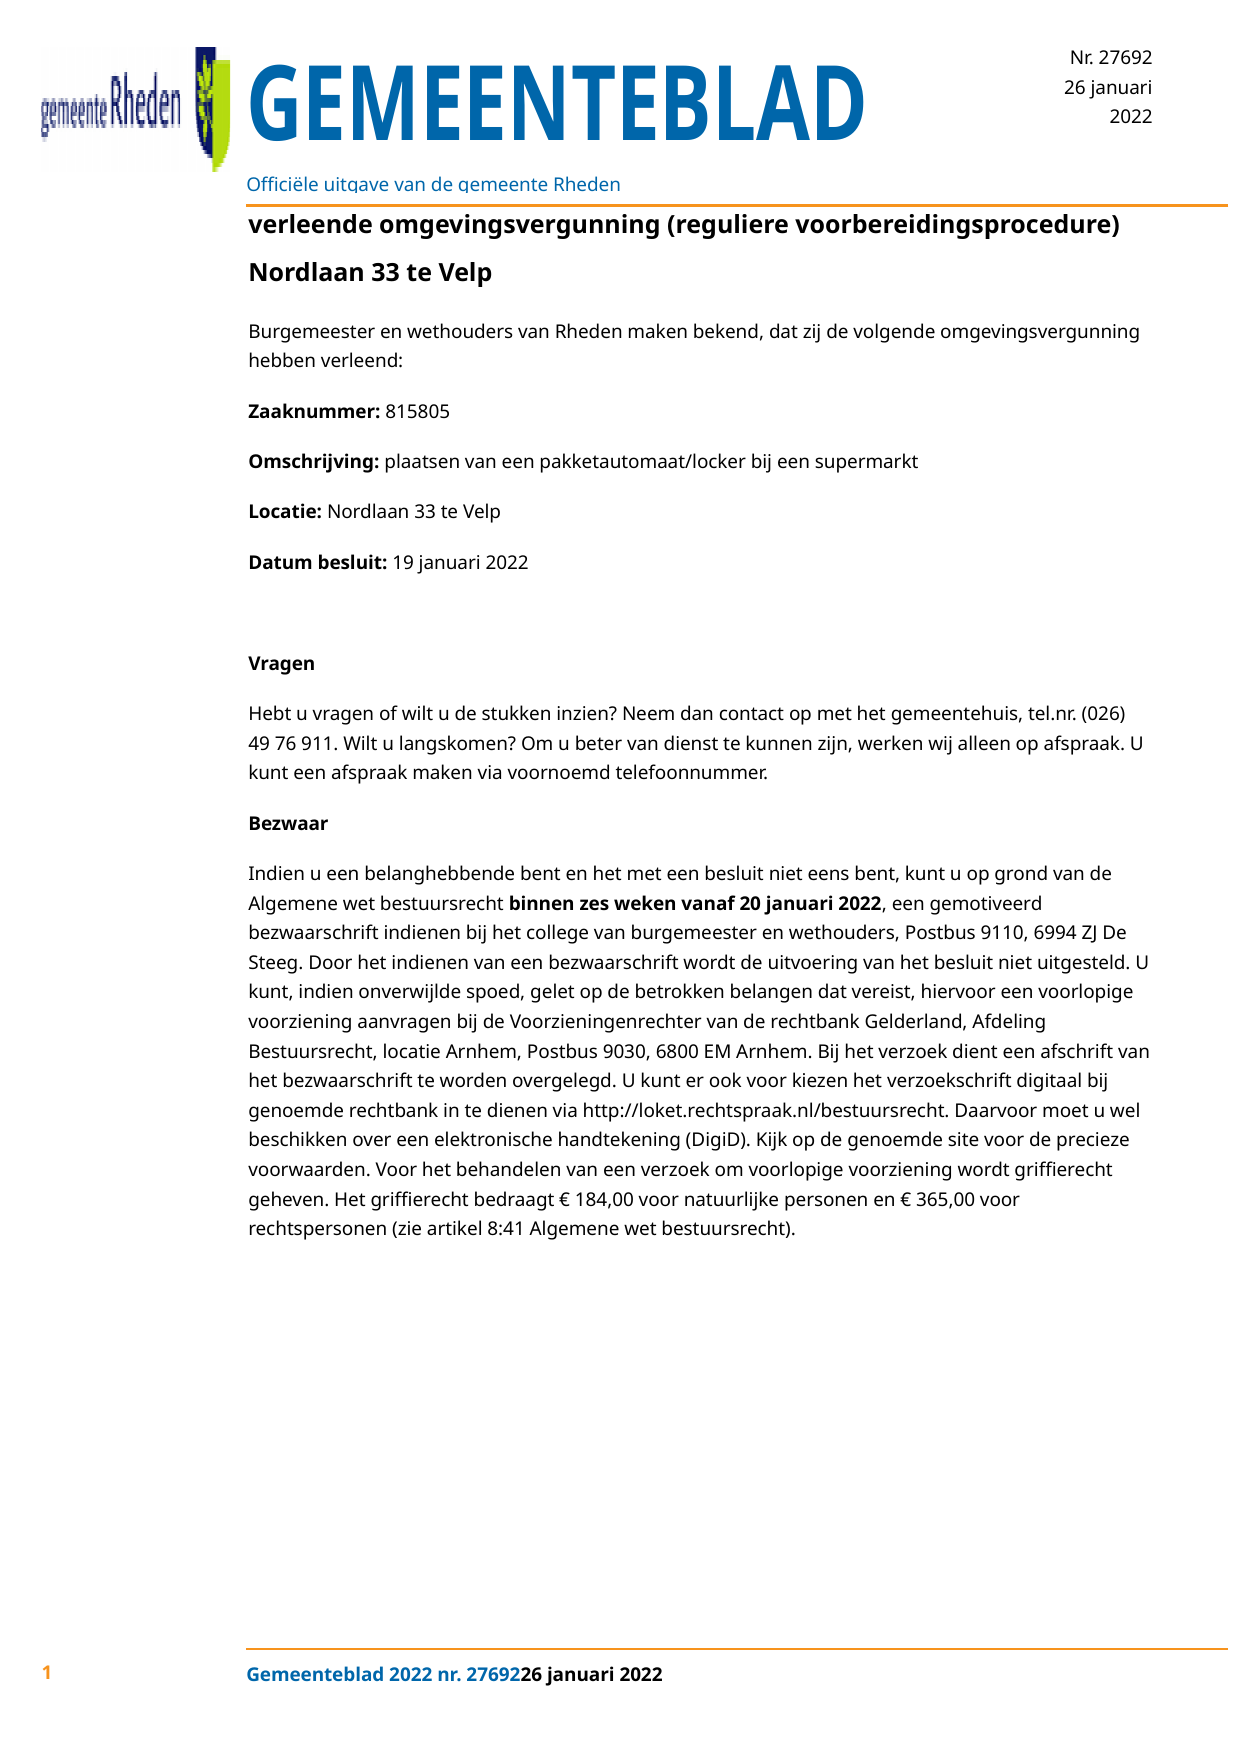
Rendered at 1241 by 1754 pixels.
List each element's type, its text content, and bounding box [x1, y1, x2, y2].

text Bezwaar [248, 810, 1152, 836]
text Omschrijving: plaatsen van een pakketautomaat/locker bij een supermarkt [248, 448, 1152, 474]
text verleende omgevingsvergunning (reguliere voorbereidingsprocedure) Nordlaan 33 te Velp [248, 207, 1152, 288]
text Burgemeester en wethouders van Rheden maken bekend, dat zij de volgende omgevingsvergunning hebben verleend: [248, 318, 1152, 373]
text Hebt u vragen of wilt u de stukken inzien? Neem dan contact op met het gemeentehuis, tel.nr. (026) 49 76 911. Wilt u langskomen? Om u beter van dienst te kunnen zijn, werken wij alleen op afspraak. U kunt een afspraak maken via voornoemd telefoonnummer. [248, 700, 1152, 785]
text Vragen [248, 650, 1152, 676]
text Indien u een belanghebbende bent en het met een besluit niet eens bent, kunt u op grond van de Algemene wet bestuursrecht binnen zes weken vanaf 20 januari 2022, een gemotiveerd bezwaarschrift indienen bij het college van burgemeester en wethouders, Postbus 9110, 6994 ZJ De Steeg. Door het indienen van een bezwaarschrift wordt de uitvoering van het besluit niet uitgesteld. U kunt, indien onverwijlde spoed, gelet op de betrokken belangen dat vereist, hiervoor een voorlopige voorziening aanvragen bij de Voorzieningenrechter van de rechtbank Gelderland, Afdeling Bestuursrecht, locatie Arnhem, Postbus 9030, 6800 EM Arnhem. Bij het verzoek dient een afschrift van het bezwaarschrift te worden overgelegd. U kunt er ook voor kiezen het verzoekschrift digitaal bij genoemde rechtbank in te dienen via http://loket.rechtspraak.nl/bestuursrecht. Daarvoor moet u wel beschikken over een elektronische handtekening (DigiD). Kijk op de genoemde site voor de precieze voorwaarden. Voor het behandelen van een verzoek om voorlopige voorziening wordt griffierecht geheven. Het griffierecht bedraagt € 184,00 voor natuurlijke personen en € 365,00 voor rechtspersonen (zie artikel 8:41 Algemene wet bestuursrecht). [248, 860, 1152, 1241]
text Datum besluit: 19 januari 2022 [248, 549, 1152, 575]
picture [41, 47, 231, 172]
text Zaaknummer: 815805 [248, 398, 1152, 424]
text Locatie: Nordlaan 33 te Velp [248, 499, 1152, 524]
